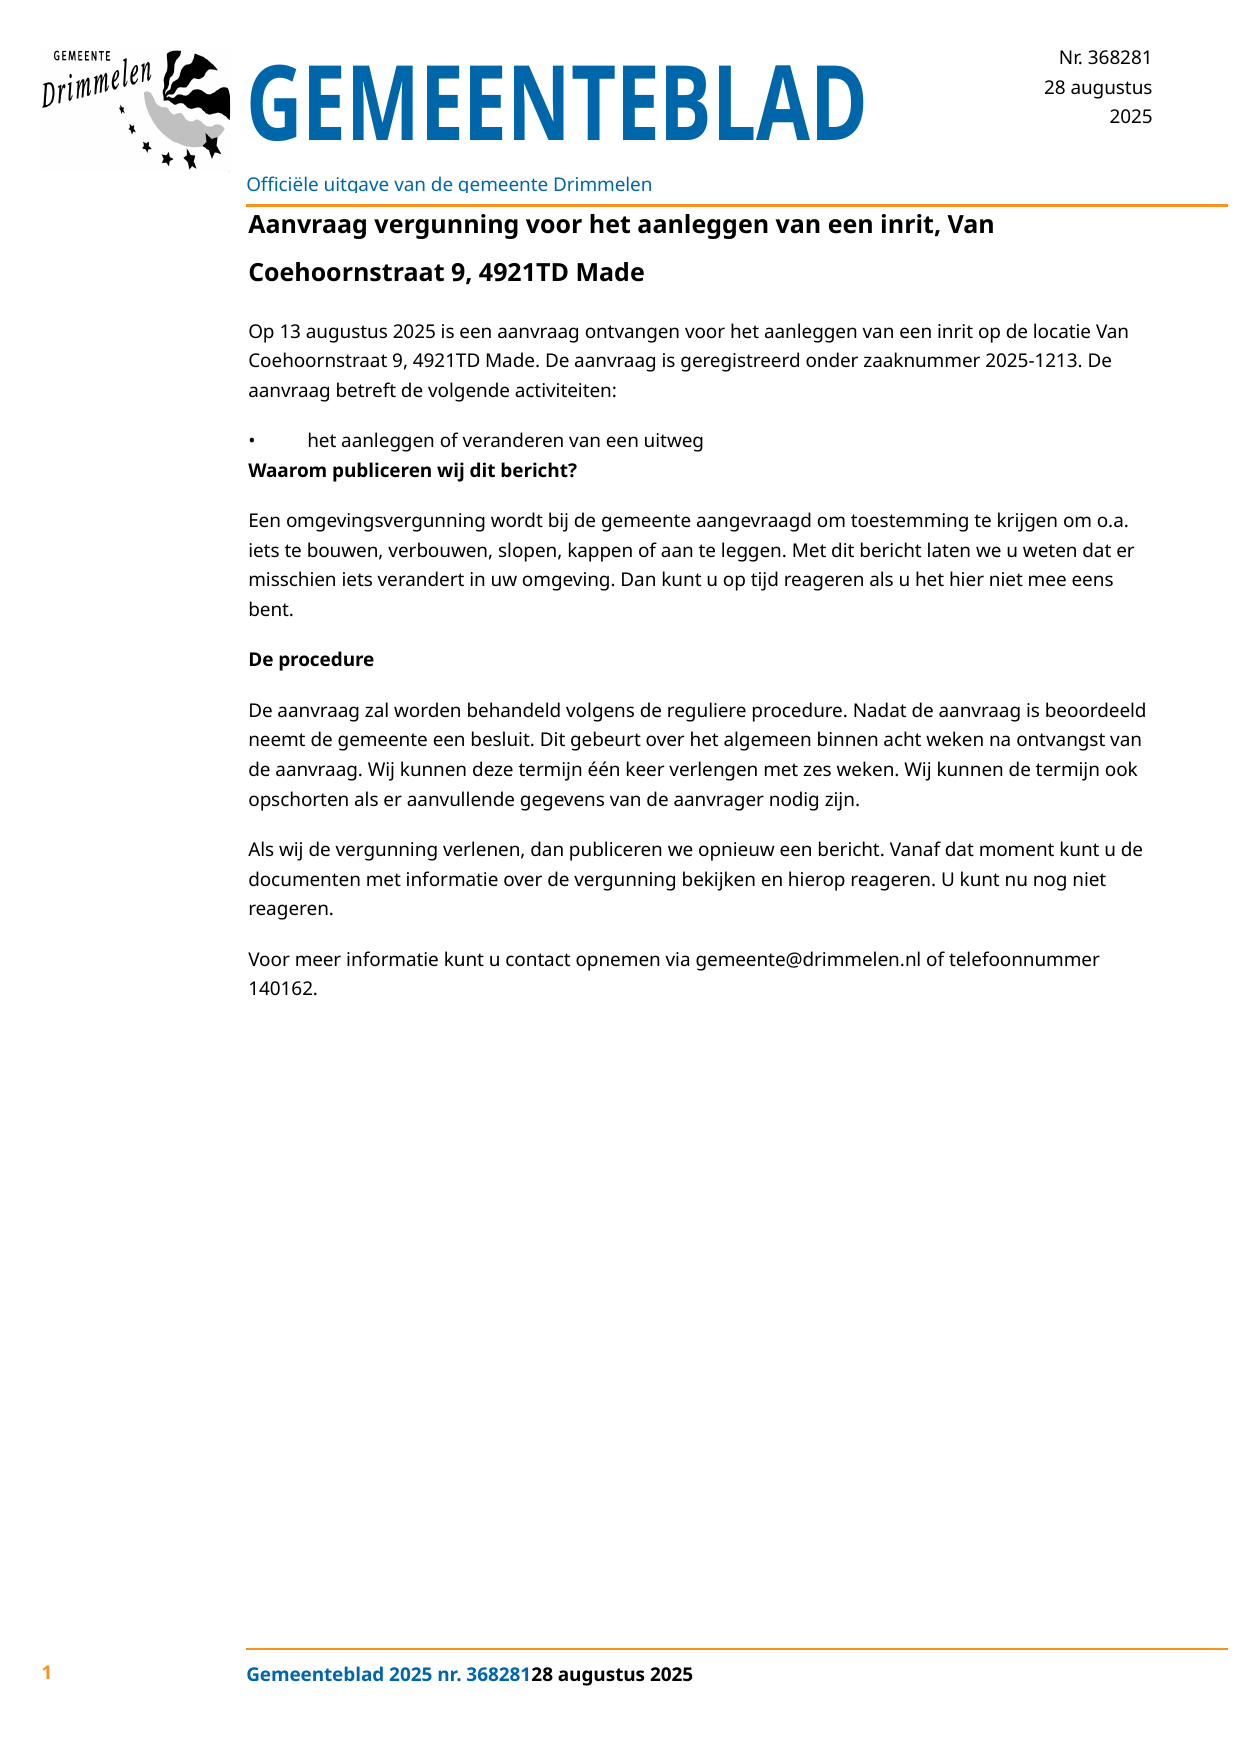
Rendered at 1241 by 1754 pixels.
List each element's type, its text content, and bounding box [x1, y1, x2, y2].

text Aanvraag vergunning voor het aanleggen van een inrit, Van Coehoornstraat 9, 4921TD Made [248, 207, 1152, 288]
text Als wij de vergunning verlenen, dan publiceren we opnieuw een bericht. Vanaf dat moment kunt u de documenten met informatie over de vergunning bekijken en hierop reageren. U kunt nu nog niet reageren. [248, 836, 1152, 921]
text Voor meer informatie kunt u contact opnemen via gemeente@drimmelen.nl of telefoonnummer 140162. [248, 946, 1152, 1001]
text Waarom publiceren wij dit bericht? [248, 457, 1152, 483]
text De aanvraag zal worden behandeld volgens de reguliere procedure. Nadat de aanvraag is beoordeeld neemt de gemeente een besluit. Dit gebeurt over het algemeen binnen acht weken na ontvangst van de aanvraag. Wij kunnen deze termijn één keer verlengen met zes weken. Wij kunnen de termijn ook opschorten als er aanvullende gegevens van de aanvrager nodig zijn. [248, 697, 1152, 812]
picture [41, 47, 231, 172]
text Een omgevingsvergunning wordt bij de gemeente aangevraagd om toestemming te krijgen om o.a. iets te bouwen, verbouwen, slopen, kappen of aan te leggen. Met dit bericht laten we u weten dat er misschien iets verandert in uw omgeving. Dan kunt u op tijd reageren als u het hier niet mee eens bent. [248, 507, 1152, 622]
text Op 13 augustus 2025 is een aanvraag ontvangen voor het aanleggen van een inrit op de locatie Van Coehoornstraat 9, 4921TD Made. De aanvraag is geregistreerd onder zaaknummer 2025-1213. De aanvraag betreft de volgende activiteiten: [248, 318, 1152, 403]
list het aanleggen of veranderen van een uitweg [248, 427, 1152, 453]
text De procedure [248, 647, 1152, 672]
